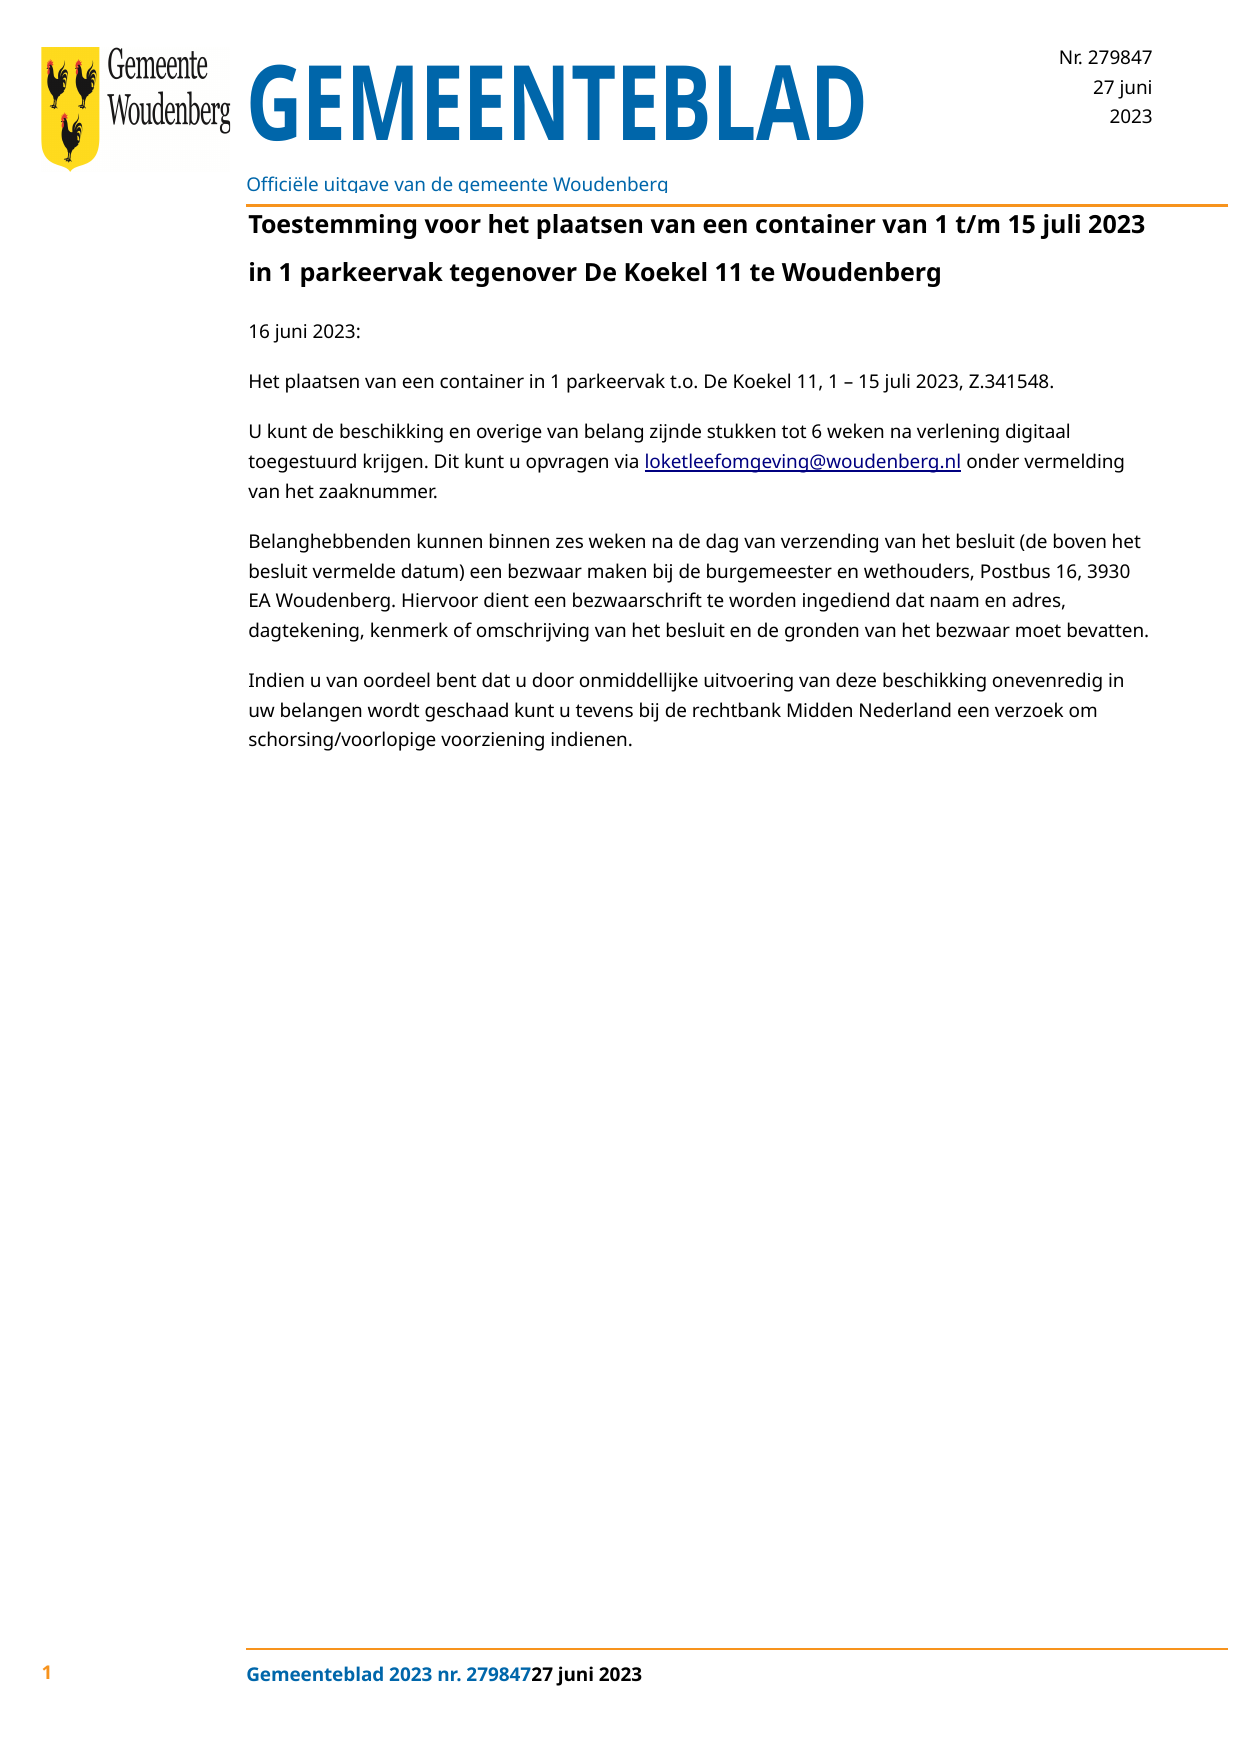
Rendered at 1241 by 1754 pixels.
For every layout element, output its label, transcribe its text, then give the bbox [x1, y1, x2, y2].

text U kunt de beschikking en overige van belang zijnde stukken tot 6 weken na verlening digitaal toegestuurd krijgen. Dit kunt u opvragen via loketleefomgeving@woudenberg.nl onder vermelding van het zaaknummer. [248, 419, 1152, 504]
text Het plaatsen van een container in 1 parkeervak t.o. De Koekel 11, 1 – 15 juli 2023, Z.341548. [248, 368, 1152, 394]
picture [41, 47, 231, 172]
text Belanghebbenden kunnen binnen zes weken na de dag van verzending van het besluit (de boven het besluit vermelde datum) een bezwaar maken bij de burgemeester en wethouders, Postbus 16, 3930 EA Woudenberg. Hiervoor dient een bezwaarschrift te worden ingediend dat naam en adres, dagtekening, kenmerk of omschrijving van het besluit en de gronden van het bezwaar moet bevatten. [248, 528, 1152, 643]
text Indien u van oordeel bent dat u door onmiddellijke uitvoering van deze beschikking onevenredig in uw belangen wordt geschaad kunt u tevens bij de rechtbank Midden Nederland een verzoek om schorsing/voorlopige voorziening indienen. [248, 667, 1152, 752]
text 16 juni 2023: [248, 318, 1152, 344]
text Toestemming voor het plaatsen van een container van 1 t/m 15 juli 2023 in 1 parkeervak tegenover De Koekel 11 te Woudenberg [248, 207, 1152, 288]
